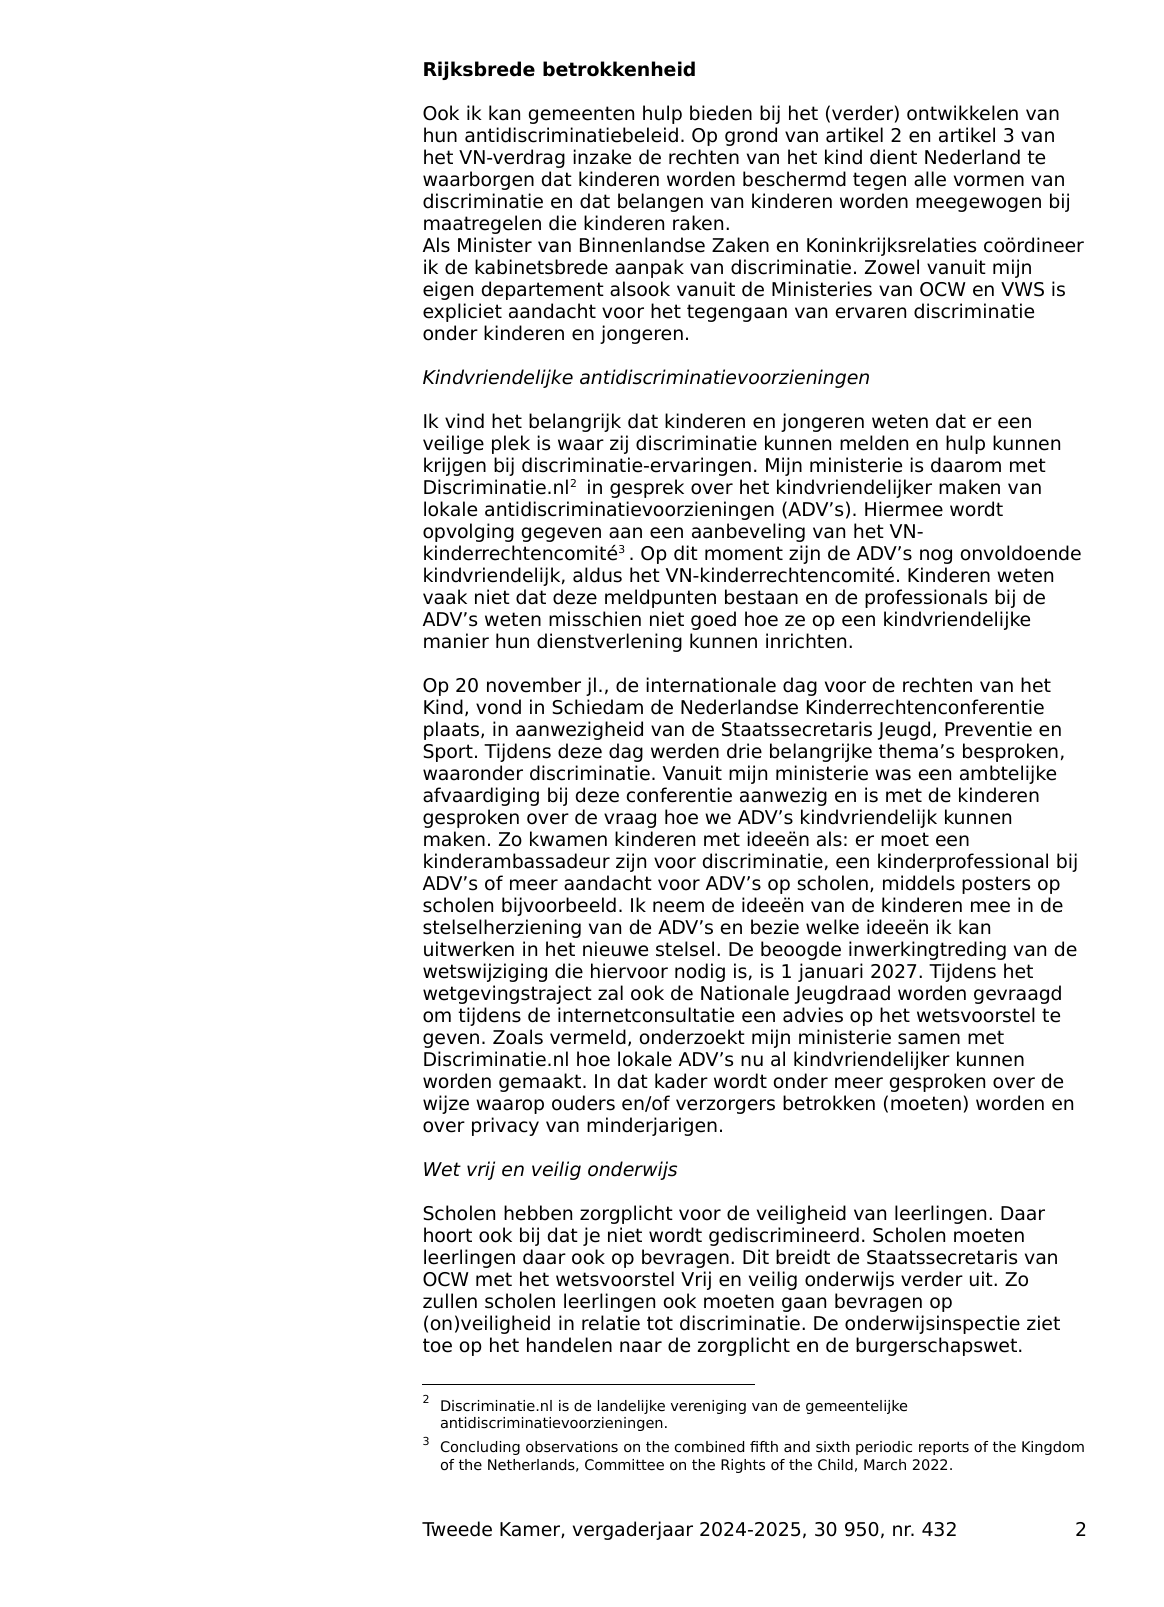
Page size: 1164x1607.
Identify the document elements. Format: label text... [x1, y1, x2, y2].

text Scholen hebben zorgplicht voor de veiligheid van leerlingen. Daar hoort ook bij dat je niet wordt gediscrimineerd. Scholen moeten leerlingen daar ook op bevragen. Dit breidt de Staatssecretaris van OCW met het wetsvoorstel Vrij en veilig onderwijs verder uit. Zo zullen scholen leerlingen ook moeten gaan bevragen op (on)veiligheid in relatie tot discriminatie. De onderwijsinspectie ziet toe op het handelen naar de zorgplicht en de burgerschapswet. [422, 1203, 1087, 1357]
subtitle Rijksbrede betrokkenheid [422, 59, 1087, 81]
text Ik vind het belangrijk dat kinderen en jongeren weten dat er een veilige plek is waar zij discriminatie kunnen melden en hulp kunnen krijgen bij discriminatie-ervaringen. Mijn ministerie is daarom met Discriminatie.nl in gesprek over het kindvriendelijker maken van lokale antidiscriminatievoorzieningen (ADV’s). Hiermee wordt opvolging gegeven aan een aanbeveling van het VN-kinderrechtencomité. Op dit moment zijn de ADV’s nog onvoldoende kindvriendelijk, aldus het VN-kinderrechtencomité. Kinderen weten vaak niet dat deze meldpunten bestaan en de professionals bij de ADV’s weten misschien niet goed hoe ze op een kindvriendelijke manier hun dienstverlening kunnen inrichten. [422, 411, 1087, 653]
text Als Minister van Binnenlandse Zaken en Koninkrijksrelaties coördineer ik de kabinetsbrede aanpak van discriminatie. Zowel vanuit mijn eigen departement alsook vanuit de Ministeries van OCW en VWS is expliciet aandacht voor het tegengaan van ervaren discriminatie onder kinderen en jongeren. [422, 235, 1087, 345]
text Discriminatie.nl is de landelijke vereniging van de gemeentelijke antidiscriminatievoorzieningen. [422, 1393, 1087, 1432]
text Concluding observations on the combined fifth and sixth periodic reports of the Kingdom of the Netherlands, Committee on the Rights of the Child, March 2022. [422, 1435, 1087, 1474]
subtitle Kindvriendelijke antidiscriminatievoorzieningen [422, 367, 1087, 389]
subtitle Wet vrij en veilig onderwijs [422, 1159, 1087, 1181]
text Ook ik kan gemeenten hulp bieden bij het (verder) ontwikkelen van hun antidiscriminatiebeleid. Op grond van artikel 2 en artikel 3 van het VN-verdrag inzake de rechten van het kind dient Nederland te waarborgen dat kinderen worden beschermd tegen alle vormen van discriminatie en dat belangen van kinderen worden meegewogen bij maatregelen die kinderen raken. [422, 103, 1087, 235]
text Op 20 november jl., de internationale dag voor de rechten van het Kind, vond in Schiedam de Nederlandse Kinderrechtenconferentie plaats, in aanwezigheid van de Staatssecretaris Jeugd, Preventie en Sport. Tijdens deze dag werden drie belangrijke thema’s besproken, waaronder discriminatie. Vanuit mijn ministerie was een ambtelijke afvaardiging bij deze conferentie aanwezig en is met de kinderen gesproken over de vraag hoe we ADV’s kindvriendelijk kunnen maken. Zo kwamen kinderen met ideeën als: er moet een kinderambassadeur zijn voor discriminatie, een kinderprofessional bij ADV’s of meer aandacht voor ADV’s op scholen, middels posters op scholen bijvoorbeeld. Ik neem de ideeën van de kinderen mee in de stelselherziening van de ADV’s en bezie welke ideeën ik kan uitwerken in het nieuwe stelsel. De beoogde inwerkingtreding van de wetswijziging die hiervoor nodig is, is 1 januari 2027. Tijdens het wetgevingstraject zal ook de Nationale Jeugdraad worden gevraagd om tijdens de internetconsultatie een advies op het wetsvoorstel te geven. Zoals vermeld, onderzoekt mijn ministerie samen met Discriminatie.nl hoe lokale ADV’s nu al kindvriendelijker kunnen worden gemaakt. In dat kader wordt onder meer gesproken over de wijze waarop ouders en/of verzorgers betrokken (moeten) worden en over privacy van minderjarigen. [422, 675, 1087, 1137]
